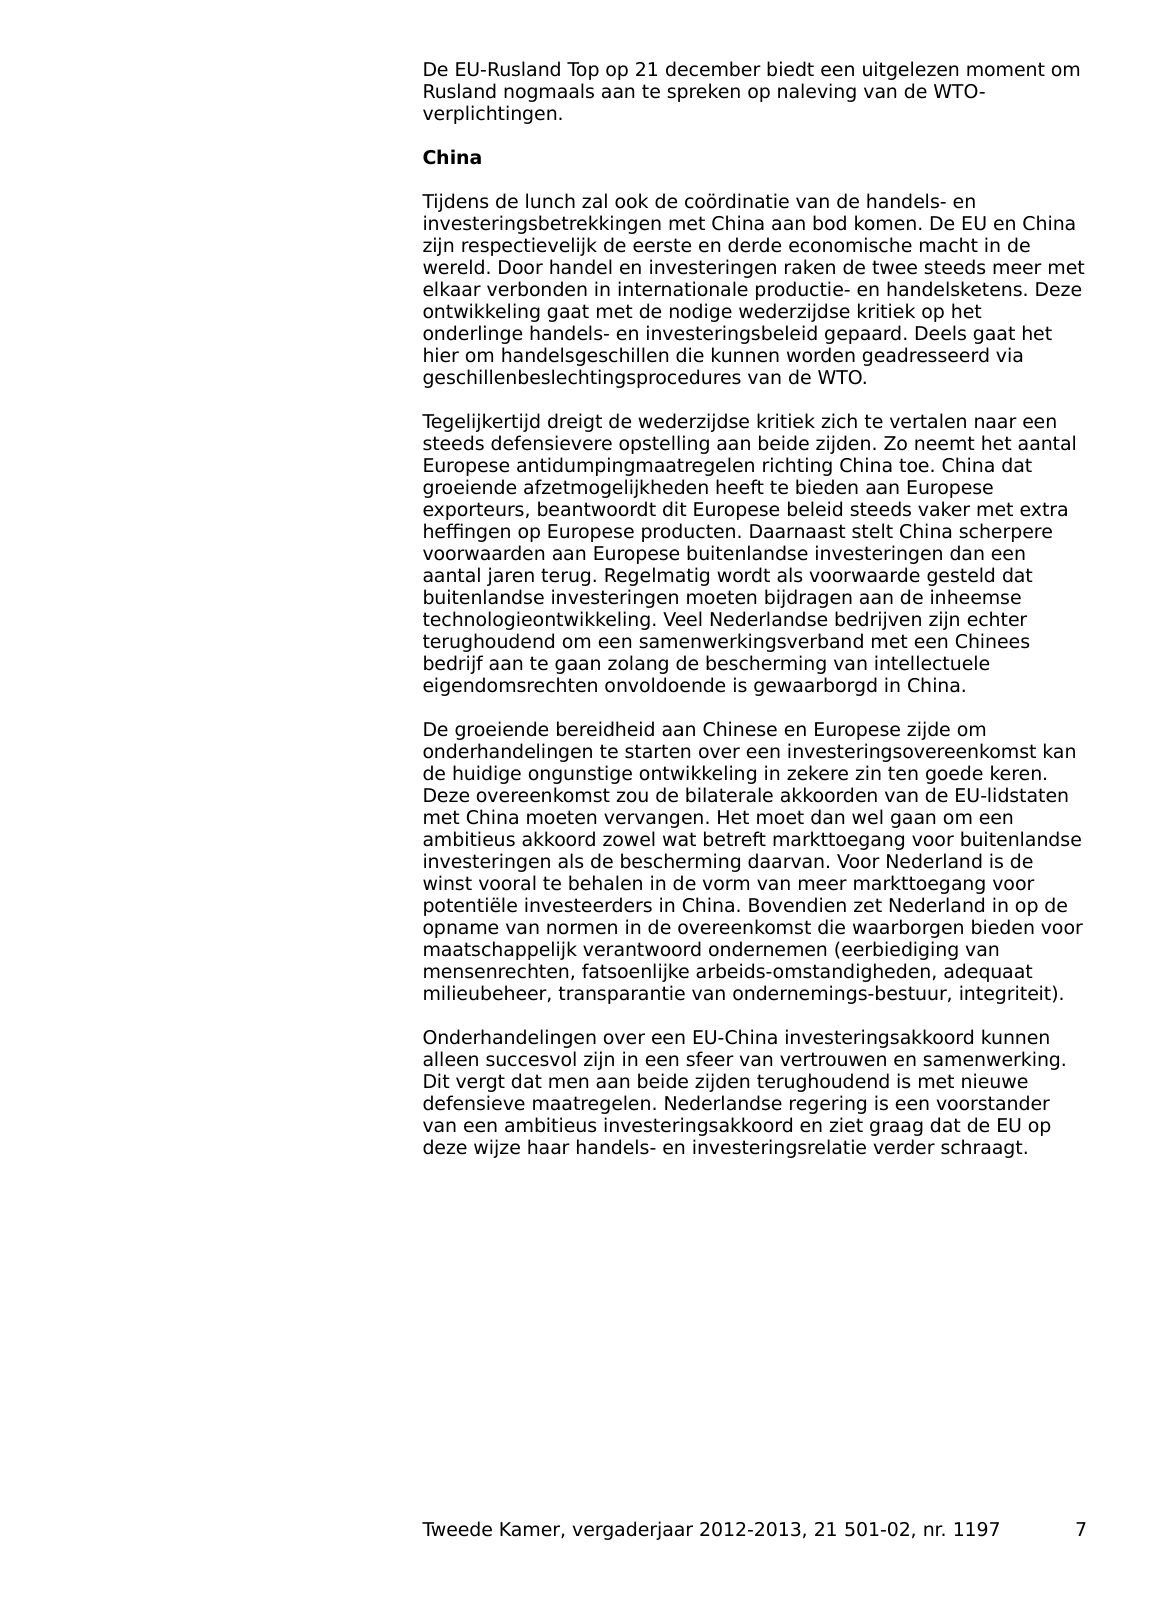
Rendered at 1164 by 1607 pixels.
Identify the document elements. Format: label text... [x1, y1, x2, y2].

text De EU-Rusland Top op 21 december biedt een uitgelezen moment om Rusland nogmaals aan te spreken op naleving van de WTO-verplichtingen. [422, 59, 1087, 125]
text De groeiende bereidheid aan Chinese en Europese zijde om onderhandelingen te starten over een investeringsovereenkomst kan de huidige ongunstige ontwikkeling in zekere zin ten goede keren. Deze overeenkomst zou de bilaterale akkoorden van de EU-lidstaten met China moeten vervangen. Het moet dan wel gaan om een ambitieus akkoord zowel wat betreft markttoegang voor buitenlandse investeringen als de bescherming daarvan. Voor Nederland is de winst vooral te behalen in de vorm van meer markttoegang voor potentiële investeerders in China. Bovendien zet Nederland in op de opname van normen in de overeenkomst die waarborgen bieden voor maatschappelijk verantwoord ondernemen (eerbiediging van mensenrechten, fatsoenlijke arbeids-omstandigheden, adequaat milieubeheer, transparantie van ondernemings-bestuur, integriteit). [422, 719, 1087, 1005]
text Tegelijkertijd dreigt de wederzijdse kritiek zich te vertalen naar een steeds defensievere opstelling aan beide zijden. Zo neemt het aantal Europese antidumpingmaatregelen richting China toe. China dat groeiende afzetmogelijkheden heeft te bieden aan Europese exporteurs, beantwoordt dit Europese beleid steeds vaker met extra heffingen op Europese producten. Daarnaast stelt China scherpere voorwaarden aan Europese buitenlandse investeringen dan een aantal jaren terug. Regelmatig wordt als voorwaarde gesteld dat buitenlandse investeringen moeten bijdragen aan de inheemse technologieontwikkeling. Veel Nederlandse bedrijven zijn echter terughoudend om een samenwerkingsverband met een Chinees bedrijf aan te gaan zolang de bescherming van intellectuele eigendomsrechten onvoldoende is gewaarborgd in China. [422, 411, 1087, 697]
text Tijdens de lunch zal ook de coördinatie van de handels- en investeringsbetrekkingen met China aan bod komen. De EU en China zijn respectievelijk de eerste en derde economische macht in de wereld. Door handel en investeringen raken de twee steeds meer met elkaar verbonden in internationale productie- en handelsketens. Deze ontwikkeling gaat met de nodige wederzijdse kritiek op het onderlinge handels- en investeringsbeleid gepaard. Deels gaat het hier om handelsgeschillen die kunnen worden geadresseerd via geschillenbeslechtingsprocedures van de WTO. [422, 191, 1087, 389]
text Onderhandelingen over een EU-China investeringsakkoord kunnen alleen succesvol zijn in een sfeer van vertrouwen en samenwerking. Dit vergt dat men aan beide zijden terughoudend is met nieuwe defensieve maatregelen. Nederlandse regering is een voorstander van een ambitieus investeringsakkoord en ziet graag dat de EU op deze wijze haar handels- en investeringsrelatie verder schraagt. [422, 1027, 1087, 1159]
subtitle China [422, 147, 1087, 169]
